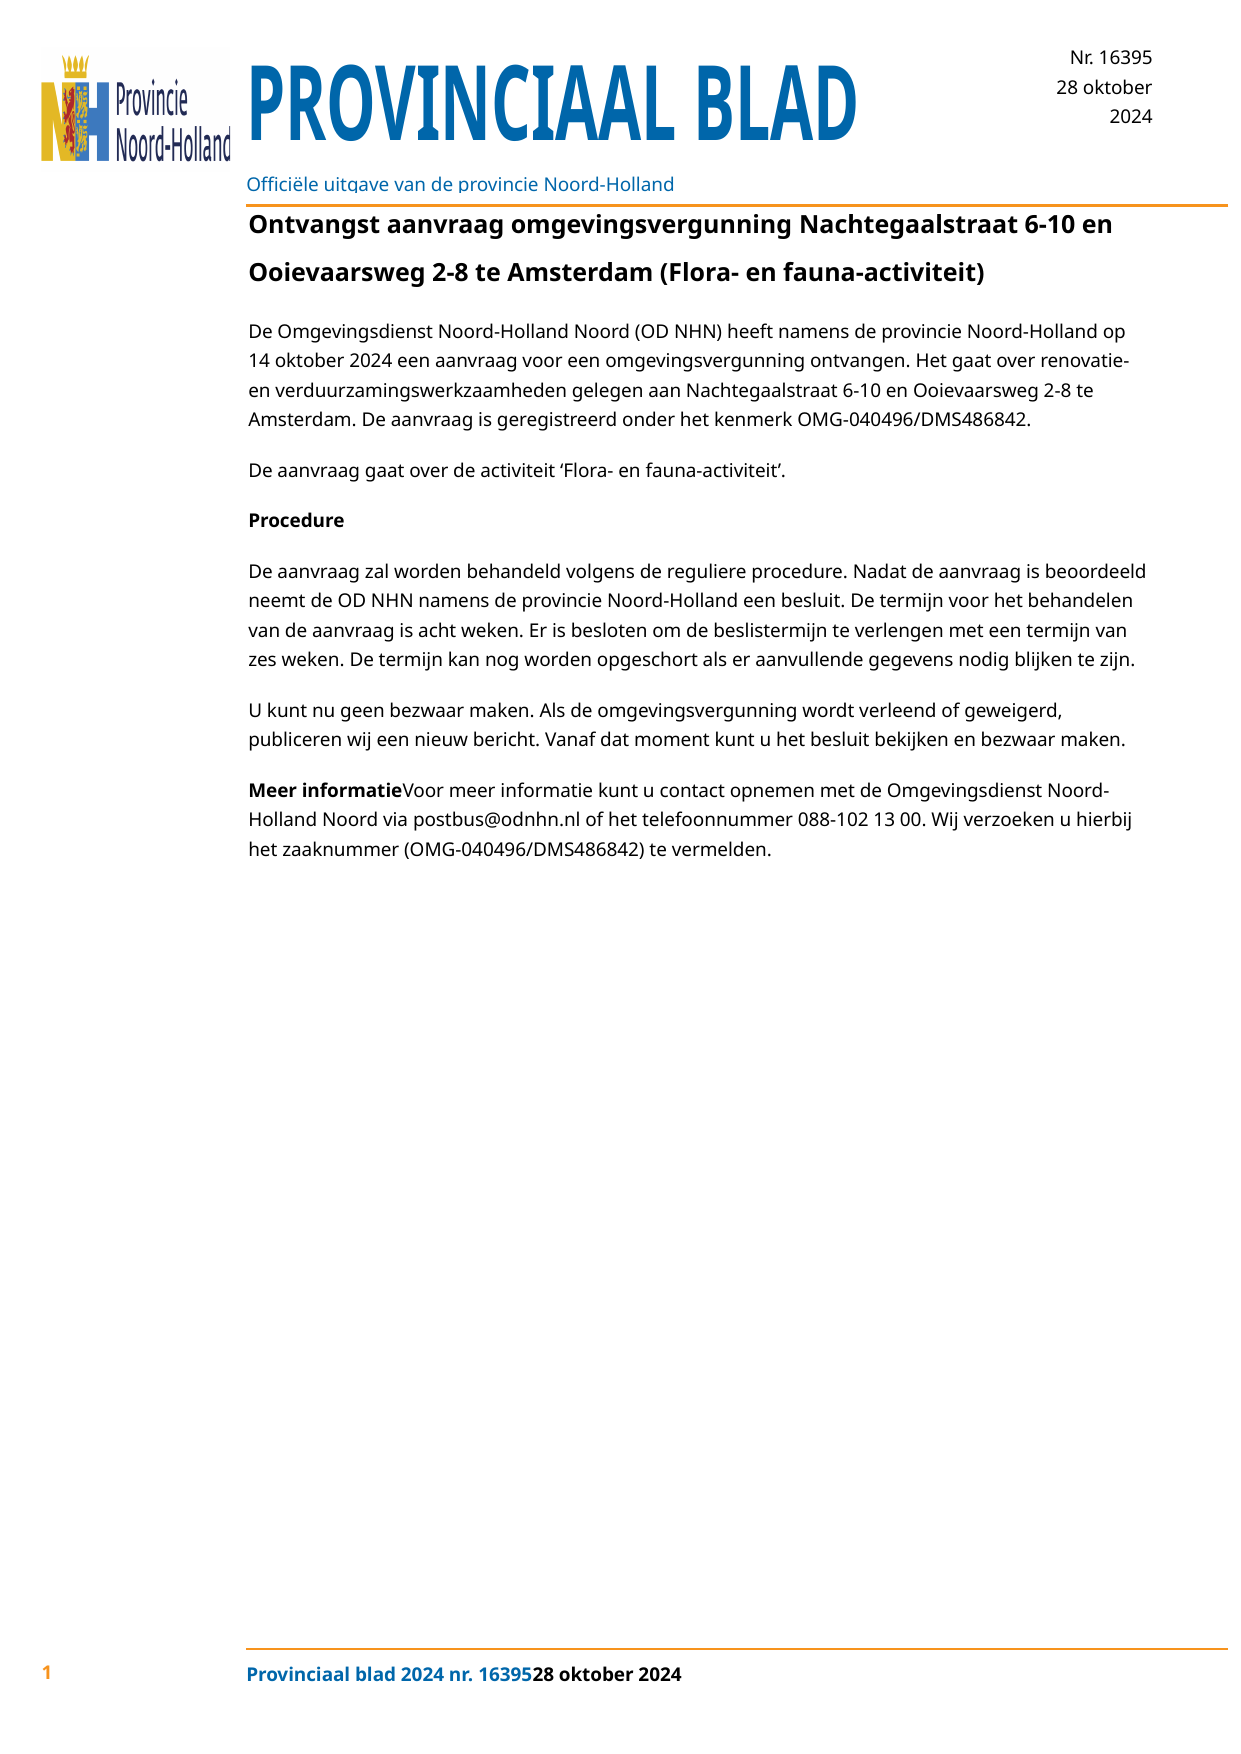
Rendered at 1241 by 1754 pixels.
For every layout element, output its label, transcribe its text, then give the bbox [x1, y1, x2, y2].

text U kunt nu geen bezwaar maken. Als de omgevingsvergunning wordt verleend of geweigerd, publiceren wij een nieuw bericht. Vanaf dat moment kunt u het besluit bekijken en bezwaar maken. [248, 697, 1152, 752]
text Procedure [248, 507, 1152, 533]
text Ontvangst aanvraag omgevingsvergunning Nachtegaalstraat 6-10 en Ooievaarsweg 2-8 te Amsterdam (Flora- en fauna-activiteit) [248, 207, 1152, 288]
text Meer informatieVoor meer informatie kunt u contact opnemen met de Omgevingsdienst Noord-Holland Noord via postbus@odnhn.nl of het telefoonnummer 088-102 13 00. Wij verzoeken u hierbij het zaaknummer (OMG-040496/DMS486842) te vermelden. [248, 777, 1152, 862]
picture [41, 47, 231, 172]
text De aanvraag gaat over de activiteit ‘Flora- en fauna-activiteit’. [248, 457, 1152, 483]
text De Omgevingsdienst Noord-Holland Noord (OD NHN) heeft namens de provincie Noord-Holland op 14 oktober 2024 een aanvraag voor een omgevingsvergunning ontvangen. Het gaat over renovatie- en verduurzamingswerkzaamheden gelegen aan Nachtegaalstraat 6-10 en Ooievaarsweg 2-8 te Amsterdam. De aanvraag is geregistreerd onder het kenmerk OMG-040496/DMS486842. [248, 318, 1152, 432]
text De aanvraag zal worden behandeld volgens de reguliere procedure. Nadat de aanvraag is beoordeeld neemt de OD NHN namens de provincie Noord-Holland een besluit. De termijn voor het behandelen van de aanvraag is acht weken. Er is besloten om de beslistermijn te verlengen met een termijn van zes weken. De termijn kan nog worden opgeschort als er aanvullende gegevens nodig blijken te zijn. [248, 558, 1152, 672]
